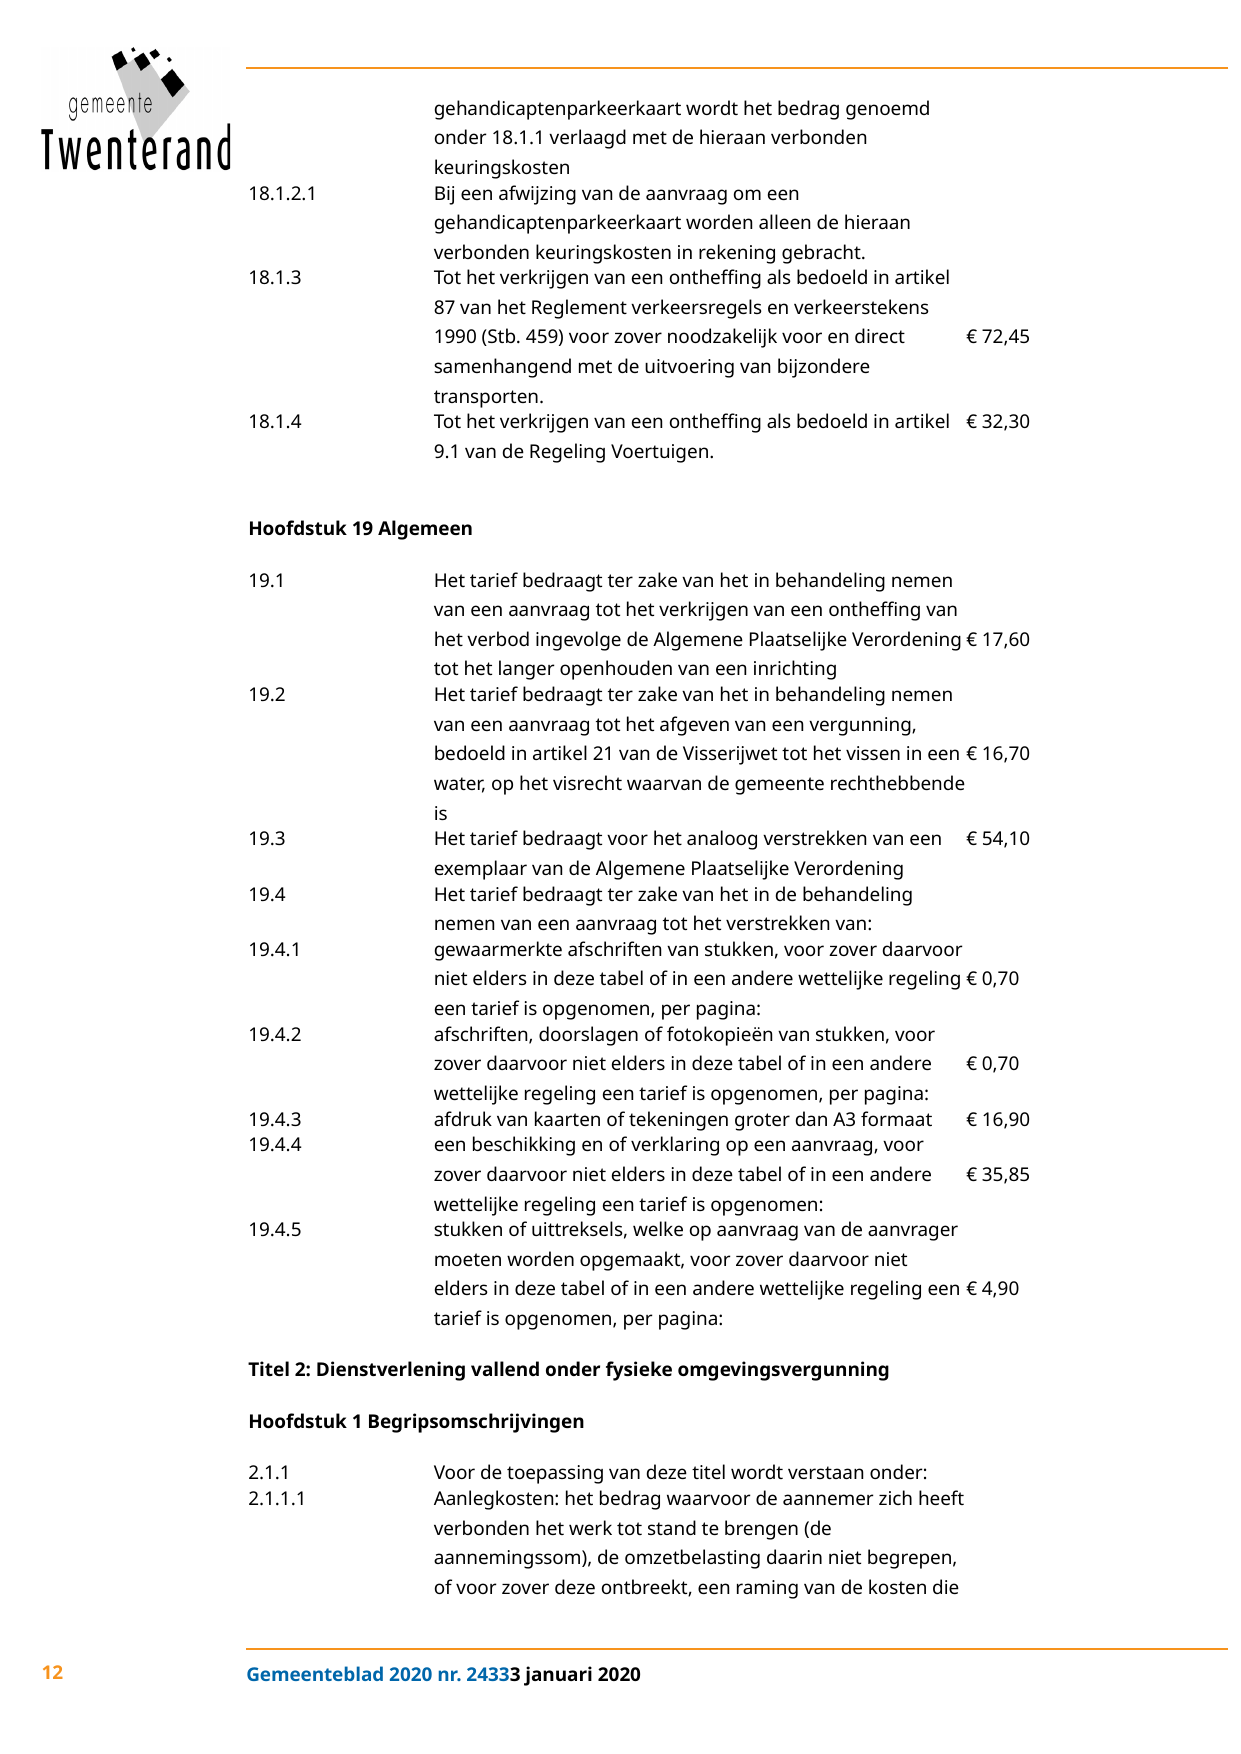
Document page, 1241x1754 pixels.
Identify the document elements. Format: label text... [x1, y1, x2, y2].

table_cell [248, 1383, 433, 1408]
table_cell [434, 490, 966, 515]
table_cell 2.1.1.1 [248, 1485, 433, 1600]
table_cell € 35,85 [966, 1132, 1152, 1216]
table_cell Het tarief bedraagt ter zake van het in behandeling nemen van een aanvraag tot het verkrijgen van een ontheffing van het verbod ingevolge de Algemene Plaatselijke Verordening tot het langer openhouden van een inrichting [434, 567, 966, 681]
table_cell 19.3 [248, 825, 433, 881]
table_cell € 17,60 [966, 567, 1152, 681]
table_cell afschriften, doorslagen of fotokopieën van stukken, voor zover daarvoor niet elders in deze tabel of in een andere wettelijke regeling een tarief is opgenomen, per pagina: [434, 1021, 966, 1106]
table_cell [248, 1434, 433, 1459]
table_cell [434, 1434, 966, 1459]
table_cell [966, 1357, 1152, 1382]
table_cell Bij een afwijzing van de aanvraag om een gehandicaptenparkeerkaart worden alleen de hieraan verbonden keuringskosten in rekening gebracht. [434, 180, 966, 264]
table_cell € 32,30 [966, 409, 1152, 464]
table_cell een beschikking en of verklaring op een aanvraag, voor zover daarvoor niet elders in deze tabel of in een andere wettelijke regeling een tarief is opgenomen: [434, 1132, 966, 1216]
picture [41, 47, 231, 172]
table_cell [966, 490, 1152, 515]
table_cell 19.4.3 [248, 1106, 433, 1132]
table_cell 19.4.1 [248, 936, 433, 1021]
table_cell afdruk van kaarten of tekeningen groter dan A3 formaat [434, 1106, 966, 1132]
table_cell Hoofdstuk 1 Begripsomschrijvingen [248, 1408, 966, 1434]
table_cell 19.4.2 [248, 1021, 433, 1106]
table_cell [434, 541, 966, 567]
table_cell € 16,70 [966, 681, 1152, 825]
table_cell € 0,70 [966, 1021, 1152, 1106]
table_cell 18.1.4 [248, 409, 433, 464]
table_cell [966, 1460, 1152, 1485]
table_cell Het tarief bedraagt ter zake van het in behandeling nemen van een aanvraag tot het afgeven van een vergunning, bedoeld in artikel 21 van de Visserijwet tot het vissen in een water, op het visrecht waarvan de gemeente rechthebbende is [434, 681, 966, 825]
table_cell [966, 95, 1152, 180]
table_cell 19.4.5 [248, 1216, 433, 1331]
table_cell Titel 2: Dienstverlening vallend onder fysieke omgevingsvergunning [248, 1357, 966, 1382]
table_cell [966, 1408, 1152, 1434]
table_cell 18.1.3 [248, 265, 433, 409]
table_cell [966, 1434, 1152, 1459]
table_cell € 4,90 [966, 1216, 1152, 1331]
table_cell [966, 515, 1152, 541]
table_cell 18.1.2.1 [248, 180, 433, 264]
table_cell [966, 1331, 1152, 1357]
table_cell [248, 490, 433, 515]
table_cell [434, 1331, 966, 1357]
table_cell Tot het verkrijgen van een ontheffing als bedoeld in artikel 9.1 van de Regeling Voertuigen. [434, 409, 966, 464]
table_cell [248, 95, 433, 180]
table_cell Hoofdstuk 19 Algemeen [248, 515, 966, 541]
table_cell [434, 464, 966, 490]
table_cell stukken of uittreksels, welke op aanvraag van de aanvrager moeten worden opgemaakt, voor zover daarvoor niet elders in deze tabel of in een andere wettelijke regeling een tarief is opgenomen, per pagina: [434, 1216, 966, 1331]
table_cell Tot het verkrijgen van een ontheffing als bedoeld in artikel 87 van het Reglement verkeersregels en verkeerstekens 1990 (Stb. 459) voor zover noodzakelijk voor en direct samenhangend met de uitvoering van bijzondere transporten. [434, 265, 966, 409]
table_cell gewaarmerkte afschriften van stukken, voor zover daarvoor niet elders in deze tabel of in een andere wettelijke regeling een tarief is opgenomen, per pagina: [434, 936, 966, 1021]
table_cell gehandicaptenparkeerkaart wordt het bedrag genoemd onder 18.1.1 verlaagd met de hieraan verbonden keuringskosten [434, 95, 966, 180]
table_cell 19.1 [248, 567, 433, 681]
table_cell Het tarief bedraagt ter zake van het in de behandeling nemen van een aanvraag tot het verstrekken van: [434, 881, 966, 936]
table_cell Aanlegkosten: het bedrag waarvoor de aannemer zich heeft verbonden het werk tot stand te brengen (de aannemingssom), de omzetbelasting daarin niet begrepen, of voor zover deze ontbreekt, een raming van de kosten die [434, 1485, 966, 1600]
table_cell [248, 1331, 433, 1357]
table_cell € 0,70 [966, 936, 1152, 1021]
table_cell 2.1.1 [248, 1460, 433, 1485]
table_cell 19.4 [248, 881, 433, 936]
table_cell [966, 1485, 1152, 1600]
table_cell 19.4.4 [248, 1132, 433, 1216]
table_cell € 54,10 [966, 825, 1152, 881]
table_cell [966, 464, 1152, 490]
table_cell [248, 541, 433, 567]
table_cell Voor de toepassing van deze titel wordt verstaan onder: [434, 1460, 966, 1485]
table_cell € 72,45 [966, 265, 1152, 409]
table_cell [966, 180, 1152, 264]
table_cell [966, 1383, 1152, 1408]
table_cell [434, 1383, 966, 1408]
table_cell [966, 881, 1152, 936]
table_cell Het tarief bedraagt voor het analoog verstrekken van een exemplaar van de Algemene Plaatselijke Verordening [434, 825, 966, 881]
table_cell € 16,90 [966, 1106, 1152, 1132]
table_cell 19.2 [248, 681, 433, 825]
table_cell [966, 541, 1152, 567]
table_cell [248, 464, 433, 490]
